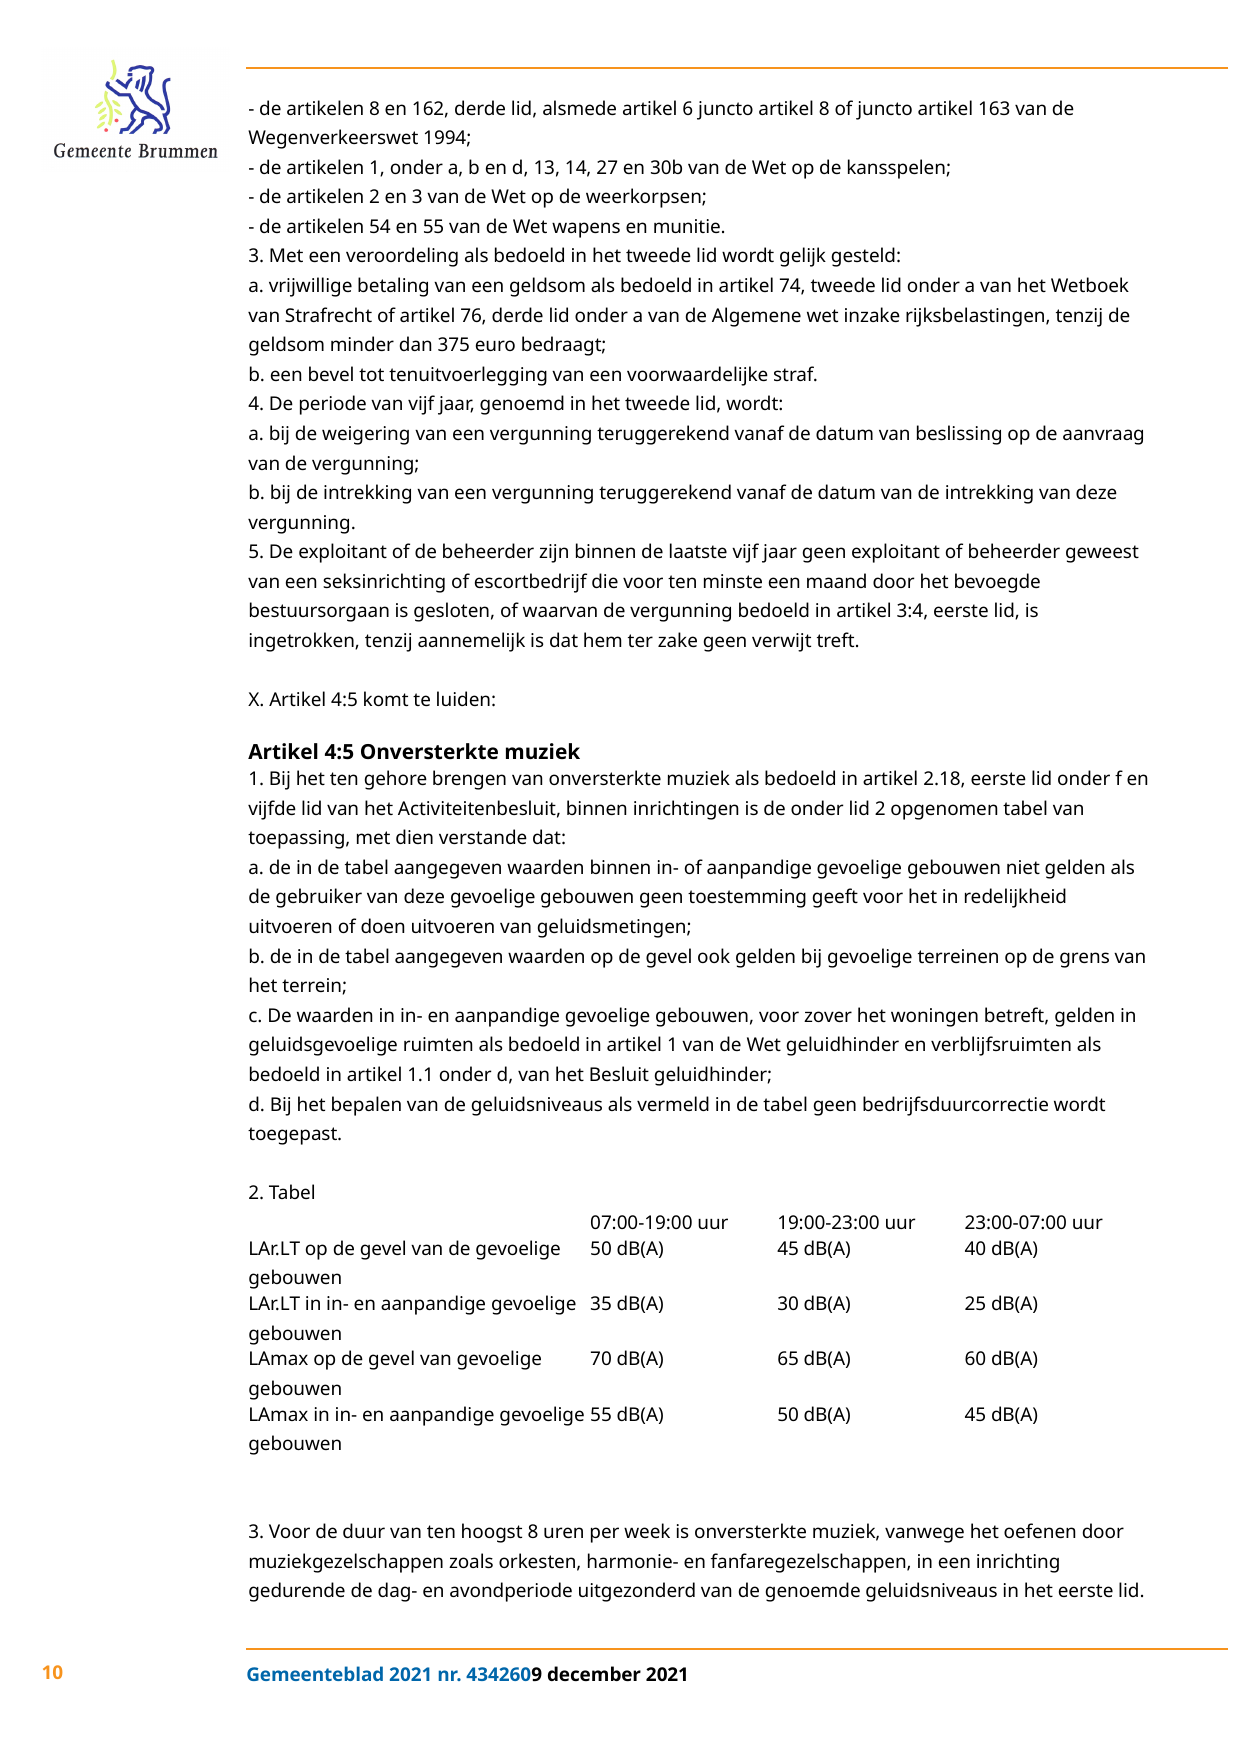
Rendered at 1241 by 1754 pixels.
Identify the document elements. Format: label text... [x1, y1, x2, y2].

text b. de in de tabel aangegeven waarden op de gevel ook gelden bij gevoelige terreinen op de grens van het terrein; [248, 943, 1152, 998]
table_cell 35 dB(A) [590, 1290, 777, 1346]
table_header [248, 1209, 590, 1235]
picture [41, 47, 231, 172]
table_header 07:00-19:00 uur [590, 1209, 777, 1235]
table_header 19:00-23:00 uur [777, 1209, 964, 1235]
text 2. Tabel [248, 1179, 1152, 1205]
table_cell LAr.LT in in- en aanpandige gevoelige gebouwen [248, 1290, 590, 1346]
text b. een bevel tot tenuitvoerlegging van een voorwaardelijke straf. [248, 361, 1152, 387]
text 1. Bij het ten gehore brengen van onversterkte muziek als bedoeld in artikel 2.18, eerste lid onder f en vijfde lid van het Activiteitenbesluit, binnen inrichtingen is de onder lid 2 opgenomen tabel van toepassing, met dien verstande dat: [248, 765, 1152, 850]
text - de artikelen 1, onder a, b en d, 13, 14, 27 en 30b van de Wet op de kansspelen; [248, 154, 1152, 180]
text X. Artikel 4:5 komt te luiden: [248, 686, 1152, 712]
text - de artikelen 2 en 3 van de Wet op de weerkorpsen; [248, 183, 1152, 209]
text - de artikelen 54 en 55 van de Wet wapens en munitie. [248, 213, 1152, 239]
table_cell 50 dB(A) [777, 1401, 964, 1456]
table_cell LAmax op de gevel van gevoelige gebouwen [248, 1346, 590, 1401]
text b. bij de intrekking van een vergunning teruggerekend vanaf de datum van de intrekking van deze vergunning. [248, 479, 1152, 535]
table_cell 30 dB(A) [777, 1290, 964, 1346]
text d. Bij het bepalen van de geluidsniveaus als vermeld in de tabel geen bedrijfsduurcorrectie wordt toegepast. [248, 1091, 1152, 1146]
text c. De waarden in in- en aanpandige gevoelige gebouwen, voor zover het woningen betreft, gelden in geluidsgevoelige ruimten als bedoeld in artikel 1 van de Wet geluidhinder en verblijfsruimten als bedoeld in artikel 1.1 onder d, van het Besluit geluidhinder; [248, 1002, 1152, 1087]
text a. bij de weigering van een vergunning teruggerekend vanaf de datum van beslissing op de aanvraag van de vergunning; [248, 420, 1152, 476]
table_cell 25 dB(A) [964, 1290, 1152, 1346]
text a. vrijwillige betaling van een geldsom als bedoeld in artikel 74, tweede lid onder a van het Wetboek van Strafrecht of artikel 76, derde lid onder a van de Algemene wet inzake rijksbelastingen, tenzij de geldsom minder dan 375 euro bedraagt; [248, 272, 1152, 357]
text a. de in de tabel aangegeven waarden binnen in- of aanpandige gevoelige gebouwen niet gelden als de gebruiker van deze gevoelige gebouwen geen toestemming geeft voor het in redelijkheid uitvoeren of doen uitvoeren van geluidsmetingen; [248, 854, 1152, 939]
table_cell 45 dB(A) [964, 1401, 1152, 1456]
table_cell 55 dB(A) [590, 1401, 777, 1456]
table_cell 40 dB(A) [964, 1235, 1152, 1290]
table_cell LAmax in in- en aanpandige gevoelige gebouwen [248, 1401, 590, 1456]
text 3. Met een veroordeling als bedoeld in het tweede lid wordt gelijk gesteld: [248, 243, 1152, 268]
table_cell 50 dB(A) [590, 1235, 777, 1290]
table_cell 70 dB(A) [590, 1346, 777, 1401]
table_cell 45 dB(A) [777, 1235, 964, 1290]
table_header 23:00-07:00 uur [964, 1209, 1152, 1235]
text Artikel 4:5 Onversterkte muziek [248, 737, 1152, 765]
text 4. De periode van vijf jaar, genoemd in het tweede lid, wordt: [248, 391, 1152, 416]
table_cell 65 dB(A) [777, 1346, 964, 1401]
text - de artikelen 8 en 162, derde lid, alsmede artikel 6 juncto artikel 8 of juncto artikel 163 van de Wegenverkeerswet 1994; [248, 95, 1152, 150]
table_cell LAr.LT op de gevel van de gevoelige gebouwen [248, 1235, 590, 1290]
table_cell 60 dB(A) [964, 1346, 1152, 1401]
text 3. Voor de duur van ten hoogst 8 uren per week is onversterkte muziek, vanwege het oefenen door muziekgezelschappen zoals orkesten, harmonie- en fanfaregezelschappen, in een inrichting gedurende de dag- en avondperiode uitgezonderd van de genoemde geluidsniveaus in het eerste lid. [248, 1518, 1152, 1603]
text 5. De exploitant of de beheerder zijn binnen de laatste vijf jaar geen exploitant of beheerder geweest van een seksinrichting of escortbedrijf die voor ten minste een maand door het bevoegde bestuursorgaan is gesloten, of waarvan de vergunning bedoeld in artikel 3:4, eerste lid, is ingetrokken, tenzij aannemelijk is dat hem ter zake geen verwijt treft. [248, 538, 1152, 653]
